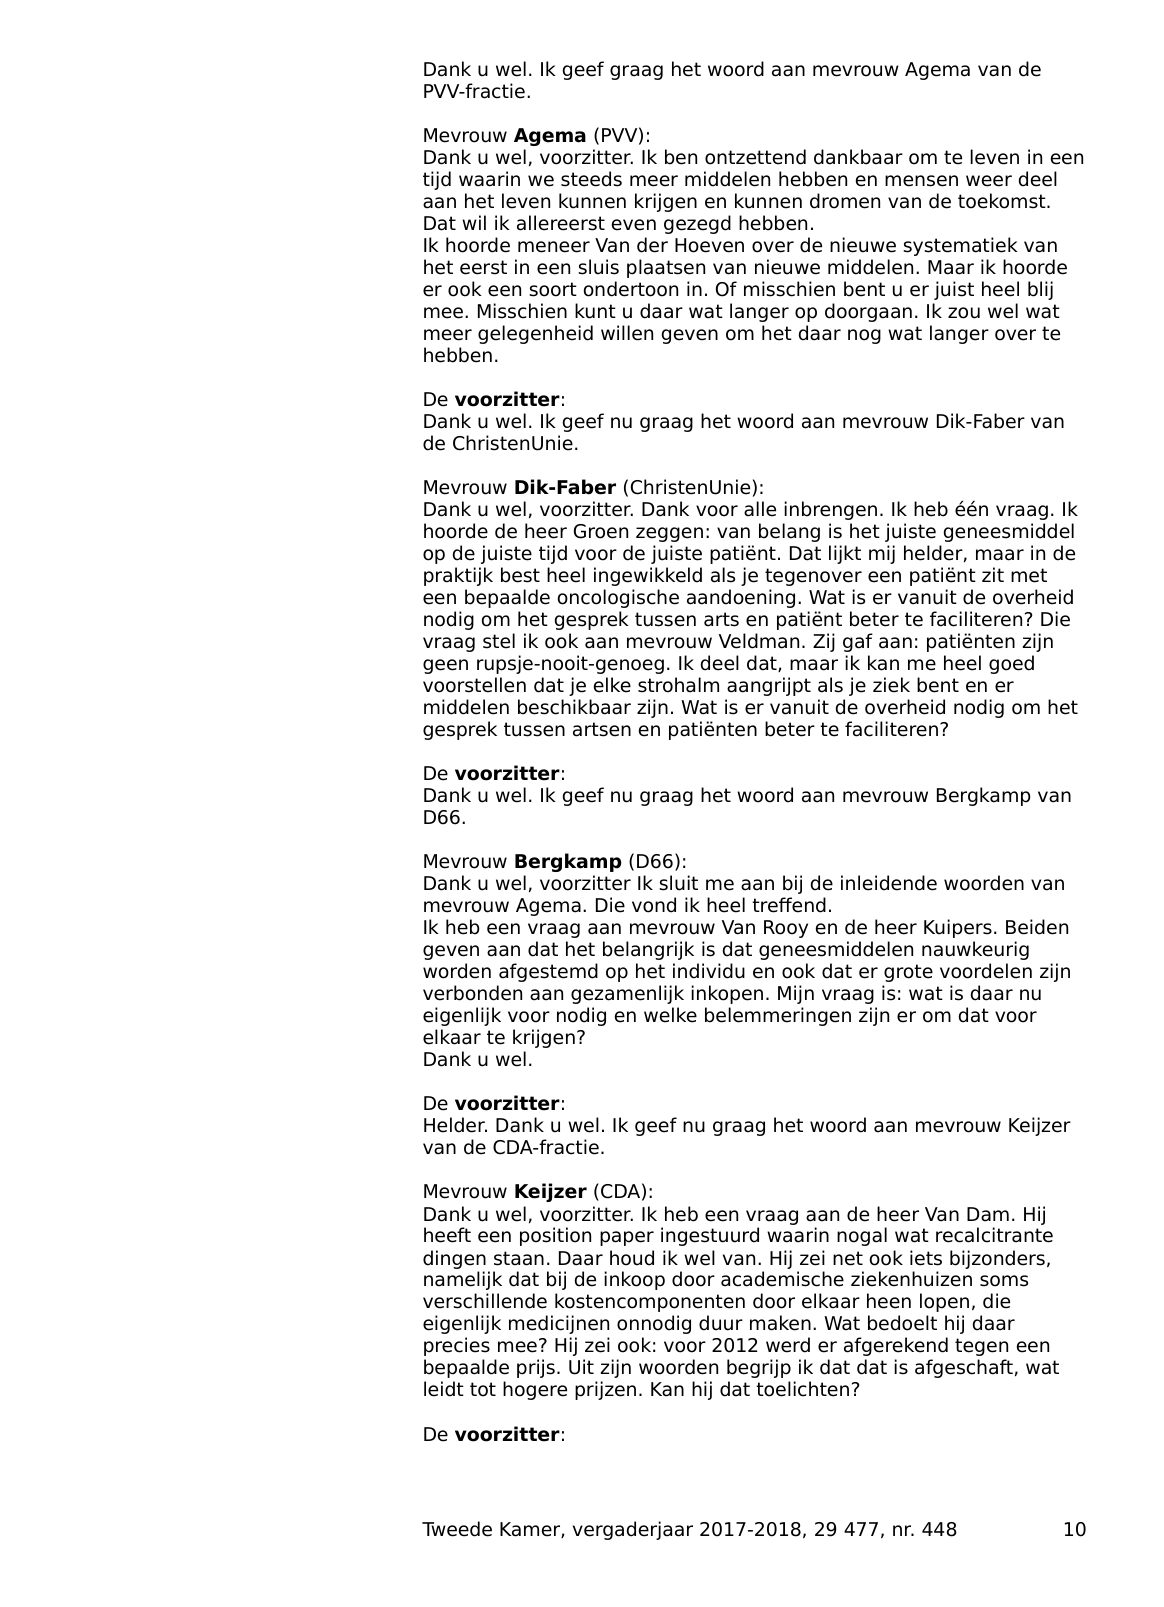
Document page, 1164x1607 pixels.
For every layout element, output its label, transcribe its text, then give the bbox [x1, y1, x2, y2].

text Dank u wel, voorzitter. Ik ben ontzettend dankbaar om te leven in een tijd waarin we steeds meer middelen hebben en mensen weer deel aan het leven kunnen krijgen en kunnen dromen van de toekomst. Dat wil ik allereerst even gezegd hebben. [422, 147, 1087, 235]
text Mevrouw Agema (PVV): [422, 125, 1087, 147]
text Ik hoorde meneer Van der Hoeven over de nieuwe systematiek van het eerst in een sluis plaatsen van nieuwe middelen. Maar ik hoorde er ook een soort ondertoon in. Of misschien bent u er juist heel blij mee. Misschien kunt u daar wat langer op doorgaan. Ik zou wel wat meer gelegenheid willen geven om het daar nog wat langer over te hebben. [422, 235, 1087, 367]
text Mevrouw Keijzer (CDA): [422, 1181, 1087, 1203]
text Dank u wel. Ik geef nu graag het woord aan mevrouw Bergkamp van D66. [422, 785, 1087, 829]
text Mevrouw Dik-Faber (ChristenUnie): [422, 477, 1087, 499]
text De voorzitter: [422, 389, 1087, 411]
text Dank u wel, voorzitter Ik sluit me aan bij de inleidende woorden van mevrouw Agema. Die vond ik heel treffend. [422, 873, 1087, 917]
text De voorzitter: [422, 763, 1087, 785]
text Dank u wel, voorzitter. Ik heb een vraag aan de heer Van Dam. Hij heeft een position paper ingestuurd waarin nogal wat recalcitrante dingen staan. Daar houd ik wel van. Hij zei net ook iets bijzonders, namelijk dat bij de inkoop door academische ziekenhuizen soms verschillende kostencomponenten door elkaar heen lopen, die eigenlijk medicijnen onnodig duur maken. Wat bedoelt hij daar precies mee? Hij zei ook: voor 2012 werd er afgerekend tegen een bepaalde prijs. Uit zijn woorden begrijp ik dat dat is afgeschaft, wat leidt tot hogere prijzen. Kan hij dat toelichten? [422, 1203, 1087, 1401]
text Dank u wel. [422, 1049, 1087, 1071]
text De voorzitter: [422, 1093, 1087, 1115]
text De voorzitter: [422, 1423, 1087, 1445]
text Helder. Dank u wel. Ik geef nu graag het woord aan mevrouw Keijzer van de CDA-fractie. [422, 1115, 1087, 1159]
text Dank u wel. Ik geef graag het woord aan mevrouw Agema van de PVV-fractie. [422, 59, 1087, 103]
text Dank u wel. Ik geef nu graag het woord aan mevrouw Dik-Faber van de ChristenUnie. [422, 411, 1087, 455]
text Dank u wel, voorzitter. Dank voor alle inbrengen. Ik heb één vraag. Ik hoorde de heer Groen zeggen: van belang is het juiste geneesmiddel op de juiste tijd voor de juiste patiënt. Dat lijkt mij helder, maar in de praktijk best heel ingewikkeld als je tegenover een patiënt zit met een bepaalde oncologische aandoening. Wat is er vanuit de overheid nodig om het gesprek tussen arts en patiënt beter te faciliteren? Die vraag stel ik ook aan mevrouw Veldman. Zij gaf aan: patiënten zijn geen rupsje-nooit-genoeg. Ik deel dat, maar ik kan me heel goed voorstellen dat je elke strohalm aangrijpt als je ziek bent en er middelen beschikbaar zijn. Wat is er vanuit de overheid nodig om het gesprek tussen artsen en patiënten beter te faciliteren? [422, 499, 1087, 741]
text Ik heb een vraag aan mevrouw Van Rooy en de heer Kuipers. Beiden geven aan dat het belangrijk is dat geneesmiddelen nauwkeurig worden afgestemd op het individu en ook dat er grote voordelen zijn verbonden aan gezamenlijk inkopen. Mijn vraag is: wat is daar nu eigenlijk voor nodig en welke belemmeringen zijn er om dat voor elkaar te krijgen? [422, 917, 1087, 1049]
text Mevrouw Bergkamp (D66): [422, 851, 1087, 873]
